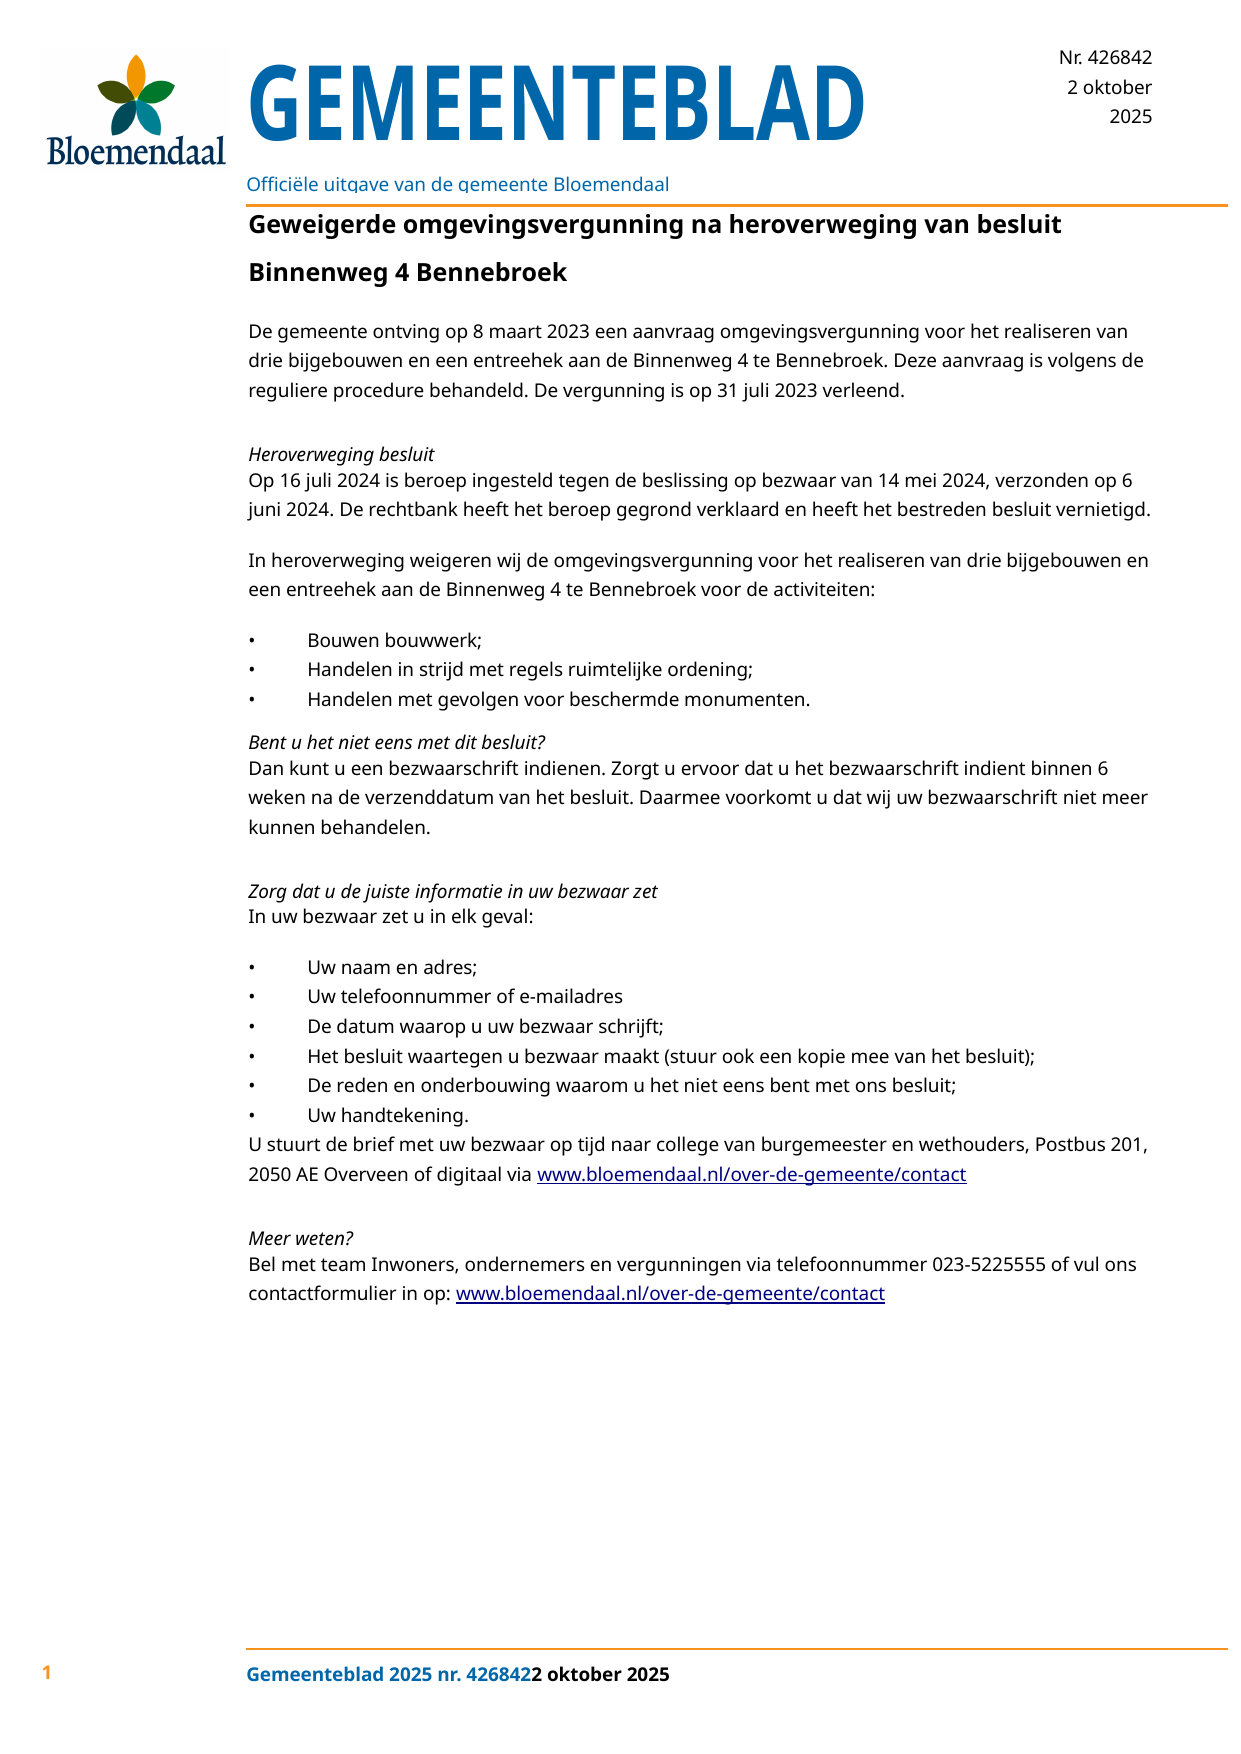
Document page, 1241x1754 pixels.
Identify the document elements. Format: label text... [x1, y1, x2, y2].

text Bent u het niet eens met dit besluit? [248, 729, 1152, 755]
list Handelen in strijd met regels ruimtelijke ordening; [248, 656, 1152, 682]
list Handelen met gevolgen voor beschermde monumenten. [248, 686, 1152, 712]
text Zorg dat u de juiste informatie in uw bezwaar zet [248, 878, 1152, 904]
list Het besluit waartegen u bezwaar maakt (stuur ook een kopie mee van het besluit); [248, 1043, 1152, 1068]
text Geweigerde omgevingsvergunning na heroverweging van besluit Binnenweg 4 Bennebroek [248, 207, 1152, 288]
list Uw naam en adres; [248, 954, 1152, 980]
picture [41, 47, 231, 172]
list Bouwen bouwwerk; [248, 627, 1152, 652]
text In heroverweging weigeren wij de omgevingsvergunning voor het realiseren van drie bijgebouwen en een entreehek aan de Binnenweg 4 te Bennebroek voor de activiteiten: [248, 547, 1152, 602]
text Meer weten? [248, 1225, 1152, 1251]
text U stuurt de brief met uw bezwaar op tijd naar college van burgemeester en wethouders, Postbus 201, 2050 AE Overveen of digitaal via www.bloemendaal.nl/over-de-gemeente/contact [248, 1132, 1152, 1187]
text Bel met team Inwoners, ondernemers en vergunningen via telefoonnummer 023-5225555 of vul ons contactformulier in op: www.bloemendaal.nl/over-de-gemeente/contact [248, 1251, 1152, 1306]
text Op 16 juli 2024 is beroep ingesteld tegen de beslissing op bezwaar van 14 mei 2024, verzonden op 6 juni 2024. De rechtbank heeft het beroep gegrond verklaard en heeft het bestreden besluit vernietigd. [248, 467, 1152, 522]
list Uw telefoonnummer of e-mailadres [248, 984, 1152, 1009]
text In uw bezwaar zet u in elk geval: [248, 904, 1152, 929]
text De gemeente ontving op 8 maart 2023 een aanvraag omgevingsvergunning voor het realiseren van drie bijgebouwen en een entreehek aan de Binnenweg 4 te Bennebroek. Deze aanvraag is volgens de reguliere procedure behandeld. De vergunning is op 31 juli 2023 verleend. [248, 318, 1152, 403]
list Uw handtekening. [248, 1102, 1152, 1128]
list De reden en onderbouwing waarom u het niet eens bent met ons besluit; [248, 1072, 1152, 1098]
text Heroverweging besluit [248, 441, 1152, 467]
list De datum waarop u uw bezwaar schrijft; [248, 1013, 1152, 1039]
text Dan kunt u een bezwaarschrift indienen. Zorgt u ervoor dat u het bezwaarschrift indient binnen 6 weken na de verzenddatum van het besluit. Daarmee voorkomt u dat wij uw bezwaarschrift niet meer kunnen behandelen. [248, 755, 1152, 840]
